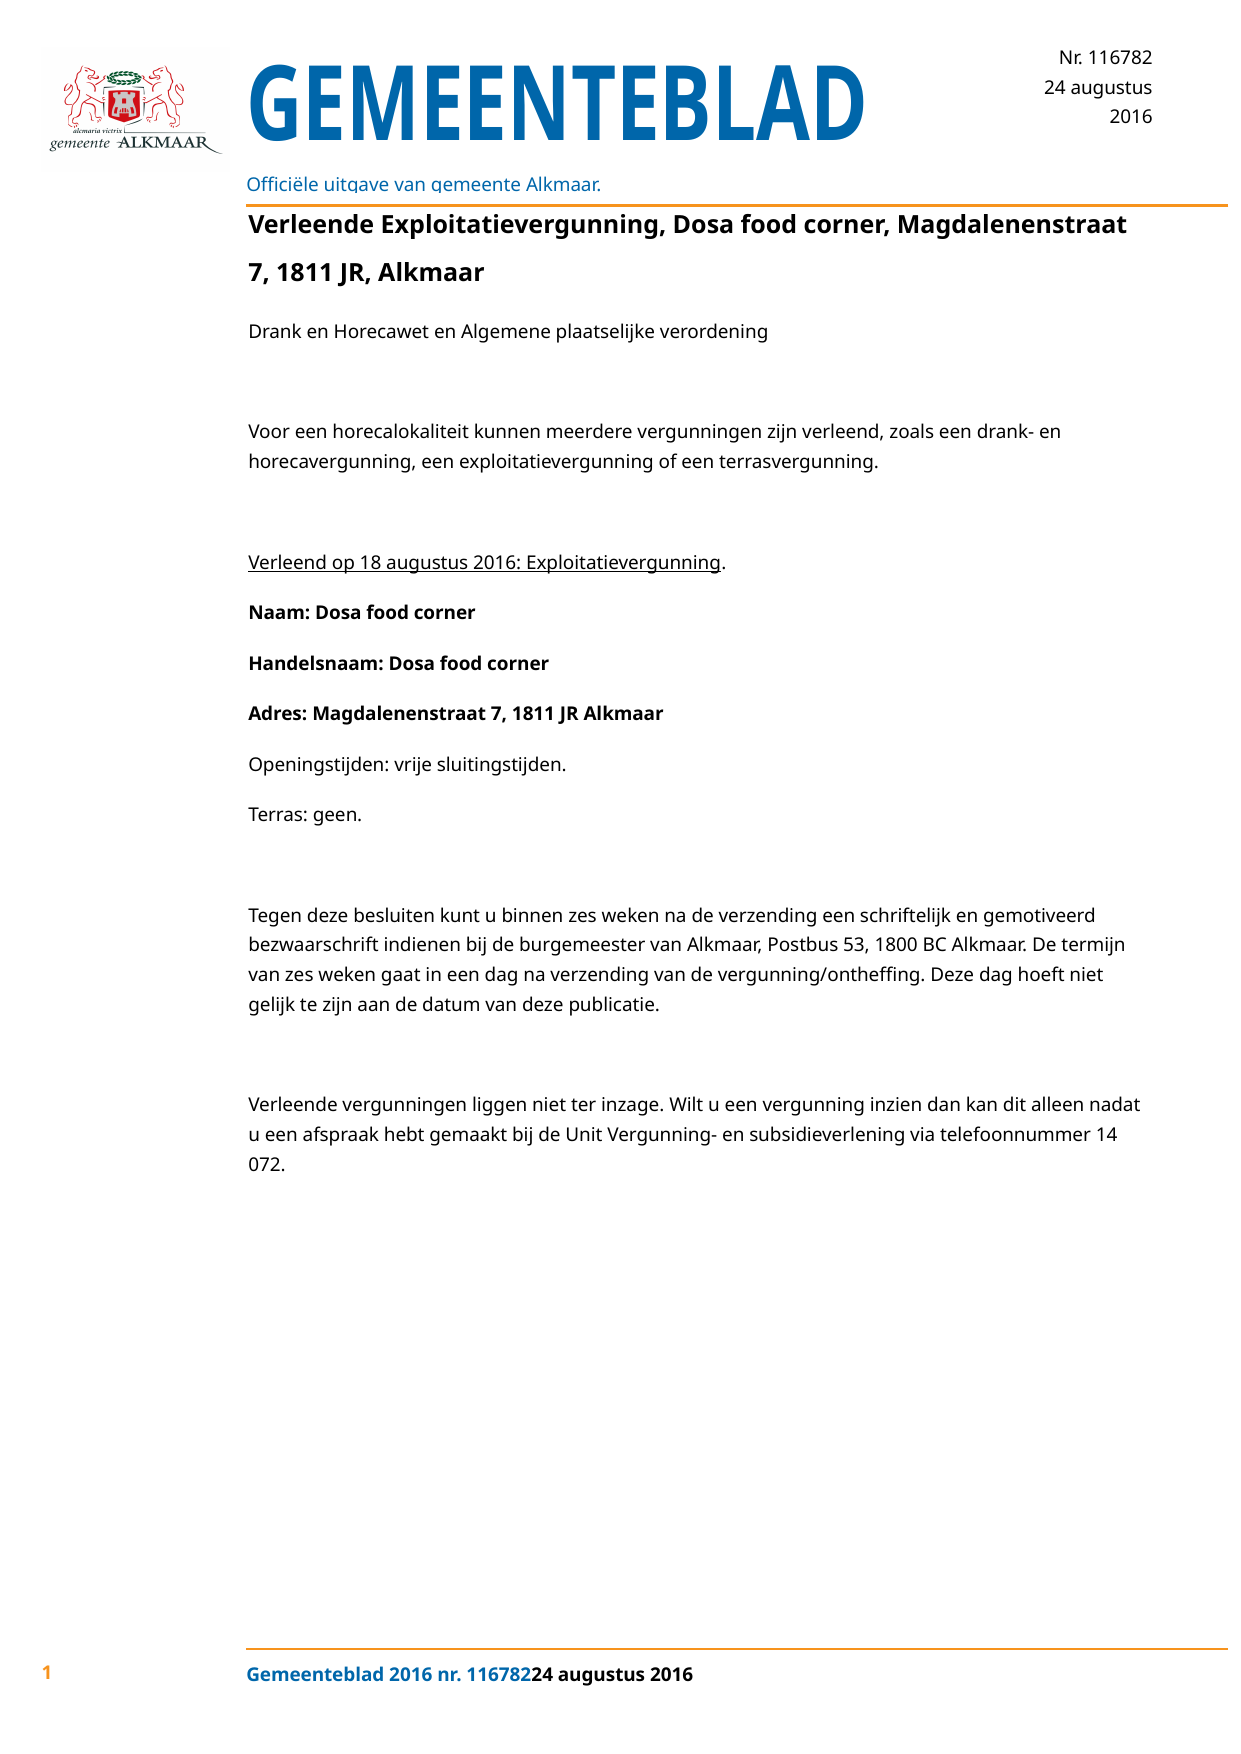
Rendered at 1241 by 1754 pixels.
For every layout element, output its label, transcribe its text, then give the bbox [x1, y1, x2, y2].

picture [41, 47, 231, 172]
text Verleende Exploitatievergunning, Dosa food corner, Magdalenenstraat 7, 1811 JR, Alkmaar [248, 207, 1152, 288]
text Drank en Horecawet en Algemene plaatselijke verordening [248, 318, 1152, 344]
text Openingstijden: vrije sluitingstijden. [248, 751, 1152, 777]
text Handelsnaam: Dosa food corner [248, 650, 1152, 676]
text Naam: Dosa food corner [248, 599, 1152, 625]
text Terras: geen. [248, 801, 1152, 827]
text Voor een horecalokaliteit kunnen meerdere vergunningen zijn verleend, zoals een drank- en horecavergunning, een exploitatievergunning of een terrasvergunning. [248, 419, 1152, 474]
text Verleende vergunningen liggen niet ter inzage. Wilt u een vergunning inzien dan kan dit alleen nadat u een afspraak hebt gemaakt bij de Unit Vergunning- en subsidieverlening via telefoonnummer 14 072. [248, 1092, 1152, 1177]
text Tegen deze besluiten kunt u binnen zes weken na de verzending een schriftelijk en gemotiveerd bezwaarschrift indienen bij de burgemeester van Alkmaar, Postbus 53, 1800 BC Alkmaar. De termijn van zes weken gaat in een dag na verzending van de vergunning/ontheffing. Deze dag hoeft niet gelijk te zijn aan de datum van deze publicatie. [248, 902, 1152, 1017]
text Adres: Magdalenenstraat 7, 1811 JR Alkmaar [248, 700, 1152, 726]
text Verleend op 18 augustus 2016: Exploitatievergunning. [248, 549, 1152, 575]
